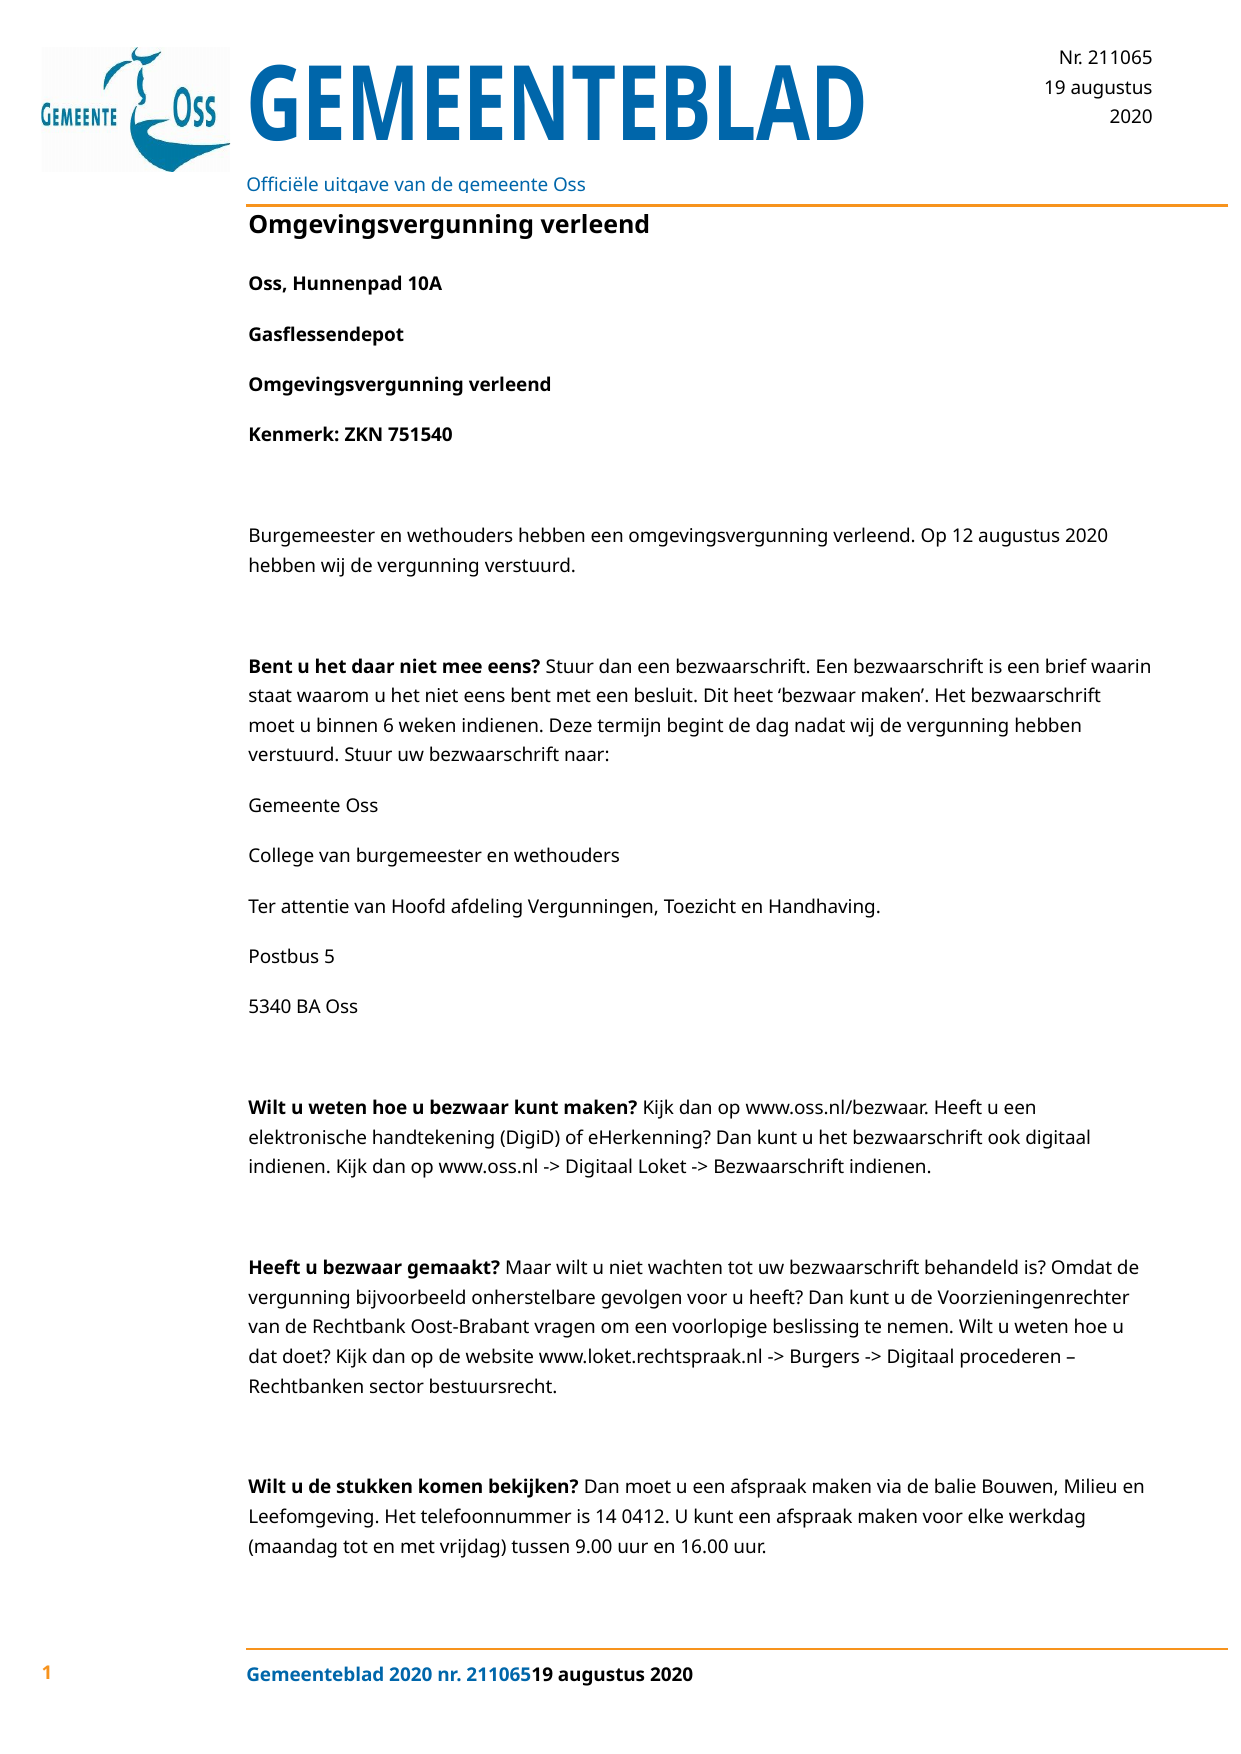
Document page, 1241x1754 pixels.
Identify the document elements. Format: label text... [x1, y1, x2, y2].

text Wilt u de stukken komen bekijken? Dan moet u een afspraak maken via de balie Bouwen, Milieu en Leefomgeving. Het telefoonnummer is 14 0412. U kunt een afspraak maken voor elke werkdag (maandag tot en met vrijdag) tussen 9.00 uur en 16.00 uur. [248, 1474, 1152, 1558]
text Ter attentie van Hoofd afdeling Vergunningen, Toezicht en Handhaving. [248, 893, 1152, 918]
text Oss, Hunnenpad 10A [248, 270, 1152, 296]
text Bent u het daar niet mee eens? Stuur dan een bezwaarschrift. Een bezwaarschrift is een brief waarin staat waarom u het niet eens bent met een besluit. Dit heet ‘bezwaar maken’. Het bezwaarschrift moet u binnen 6 weken indienen. Deze termijn begint de dag nadat wij de vergunning hebben verstuurd. Stuur uw bezwaarschrift naar: [248, 653, 1152, 767]
text Heeft u bezwaar gemaakt? Maar wilt u niet wachten tot uw bezwaarschrift behandeld is? Omdat de vergunning bijvoorbeeld onherstelbare gevolgen voor u heeft? Dan kunt u de Voorzieningenrechter van de Rechtbank Oost-Brabant vragen om een voorlopige beslissing te nemen. Wilt u weten hoe u dat doet? Kijk dan op de website www.loket.rechtspraak.nl -> Burgers -> Digitaal procederen – Rechtbanken sector bestuursrecht. [248, 1254, 1152, 1398]
text Omgevingsvergunning verleend [248, 207, 1152, 241]
text Wilt u weten hoe u bezwaar kunt maken? Kijk dan op www.oss.nl/bezwaar. Heeft u een elektronische handtekening (DigiD) of eHerkenning? Dan kunt u het bezwaarschrift ook digitaal indienen. Kijk dan op www.oss.nl -> Digitaal Loket -> Bezwaarschrift indienen. [248, 1094, 1152, 1179]
text Gasflessendepot [248, 321, 1152, 346]
text 5340 BA Oss [248, 994, 1152, 1019]
text Omgevingsvergunning verleend [248, 371, 1152, 397]
text Kenmerk: ZKN 751540 [248, 422, 1152, 447]
text Gemeente Oss [248, 792, 1152, 818]
picture [41, 47, 231, 172]
text College van burgemeester en wethouders [248, 842, 1152, 868]
text Burgemeester en wethouders hebben een omgevingsvergunning verleend. Op 12 augustus 2020 hebben wij de vergunning verstuurd. [248, 522, 1152, 578]
text Postbus 5 [248, 943, 1152, 969]
